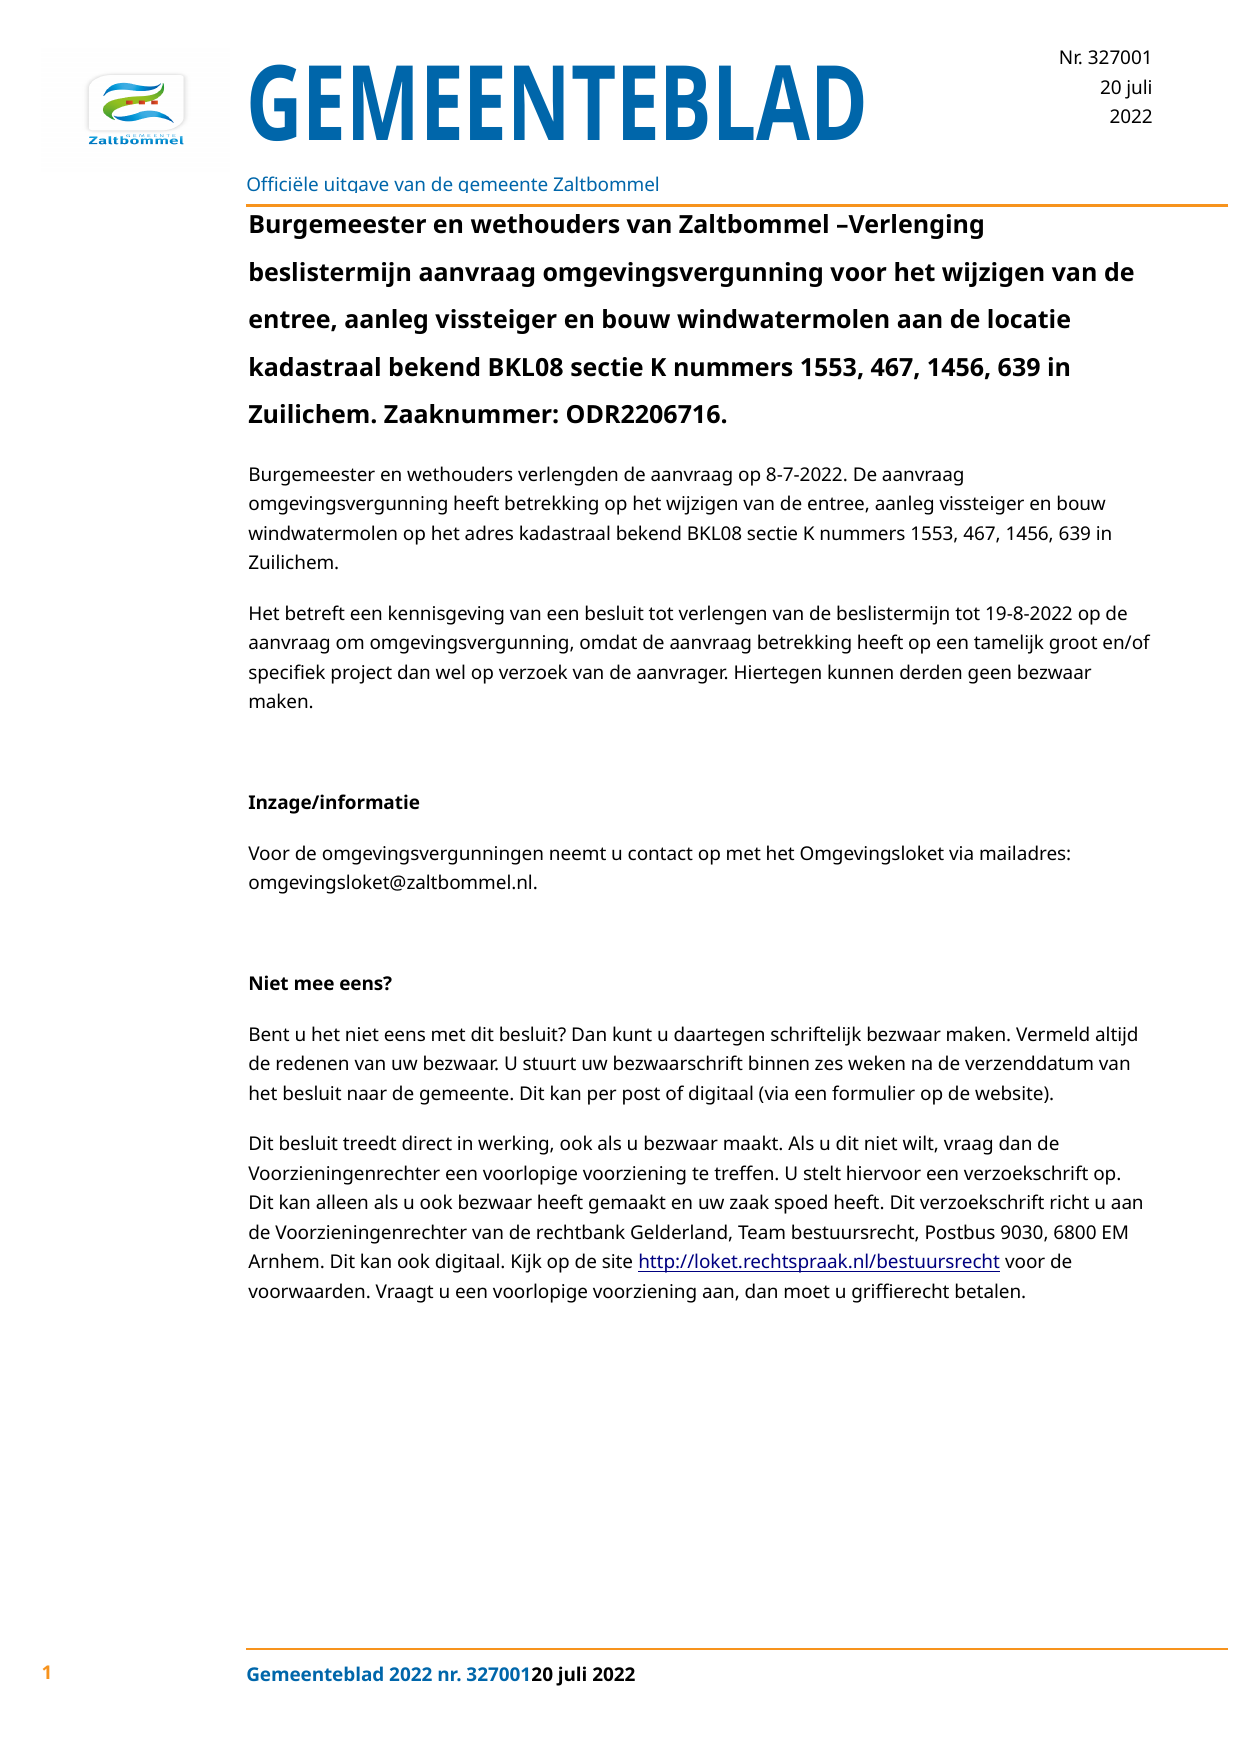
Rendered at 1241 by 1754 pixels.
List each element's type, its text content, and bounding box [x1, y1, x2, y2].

text Dit besluit treedt direct in werking, ook als u bezwaar maakt. Als u dit niet wilt, vraag dan de Voorzieningenrechter een voorlopige voorziening te treffen. U stelt hiervoor een verzoekschrift op. Dit kan alleen als u ook bezwaar heeft gemaakt en uw zaak spoed heeft. Dit verzoekschrift richt u aan de Voorzieningenrechter van de rechtbank Gelderland, Team bestuursrecht, Postbus 9030, 6800 EM Arnhem. Dit kan ook digitaal. Kijk op de site http://loket.rechtspraak.nl/bestuursrecht voor de voorwaarden. Vraagt u een voorlopige voorziening aan, dan moet u griffierecht betalen. [248, 1130, 1152, 1304]
text Voor de omgevingsvergunningen neemt u contact op met het Omgevingsloket via mailadres: omgevingsloket@zaltbommel.nl. [248, 840, 1152, 895]
text Het betreft een kennisgeving van een besluit tot verlengen van de beslistermijn tot 19-8-2022 op de aanvraag om omgevingsvergunning, omdat de aanvraag betrekking heeft op een tamelijk groot en/of specifiek project dan wel op verzoek van de aanvrager. Hiertegen kunnen derden geen bezwaar maken. [248, 600, 1152, 714]
text Bent u het niet eens met dit besluit? Dan kunt u daartegen schriftelijk bezwaar maken. Vermeld altijd de redenen van uw bezwaar. U stuurt uw bezwaarschrift binnen zes weken na de verzenddatum van het besluit naar de gemeente. Dit kan per post of digitaal (via een formulier op de website). [248, 1021, 1152, 1106]
text Inzage/informatie [248, 789, 1152, 815]
text Burgemeester en wethouders van Zaltbommel –Verlenging beslistermijn aanvraag omgevingsvergunning voor het wijzigen van de entree, aanleg vissteiger en bouw windwatermolen aan de locatie kadastraal bekend BKL08 sectie K nummers 1553, 467, 1456, 639 in Zuilichem. Zaaknummer: ODR2206716. [248, 207, 1152, 431]
text Niet mee eens? [248, 970, 1152, 996]
text Burgemeester en wethouders verlengden de aanvraag op 8-7-2022. De aanvraag omgevingsvergunning heeft betrekking op het wijzigen van de entree, aanleg vissteiger en bouw windwatermolen op het adres kadastraal bekend BKL08 sectie K nummers 1553, 467, 1456, 639 in Zuilichem. [248, 461, 1152, 575]
picture [41, 47, 231, 172]
